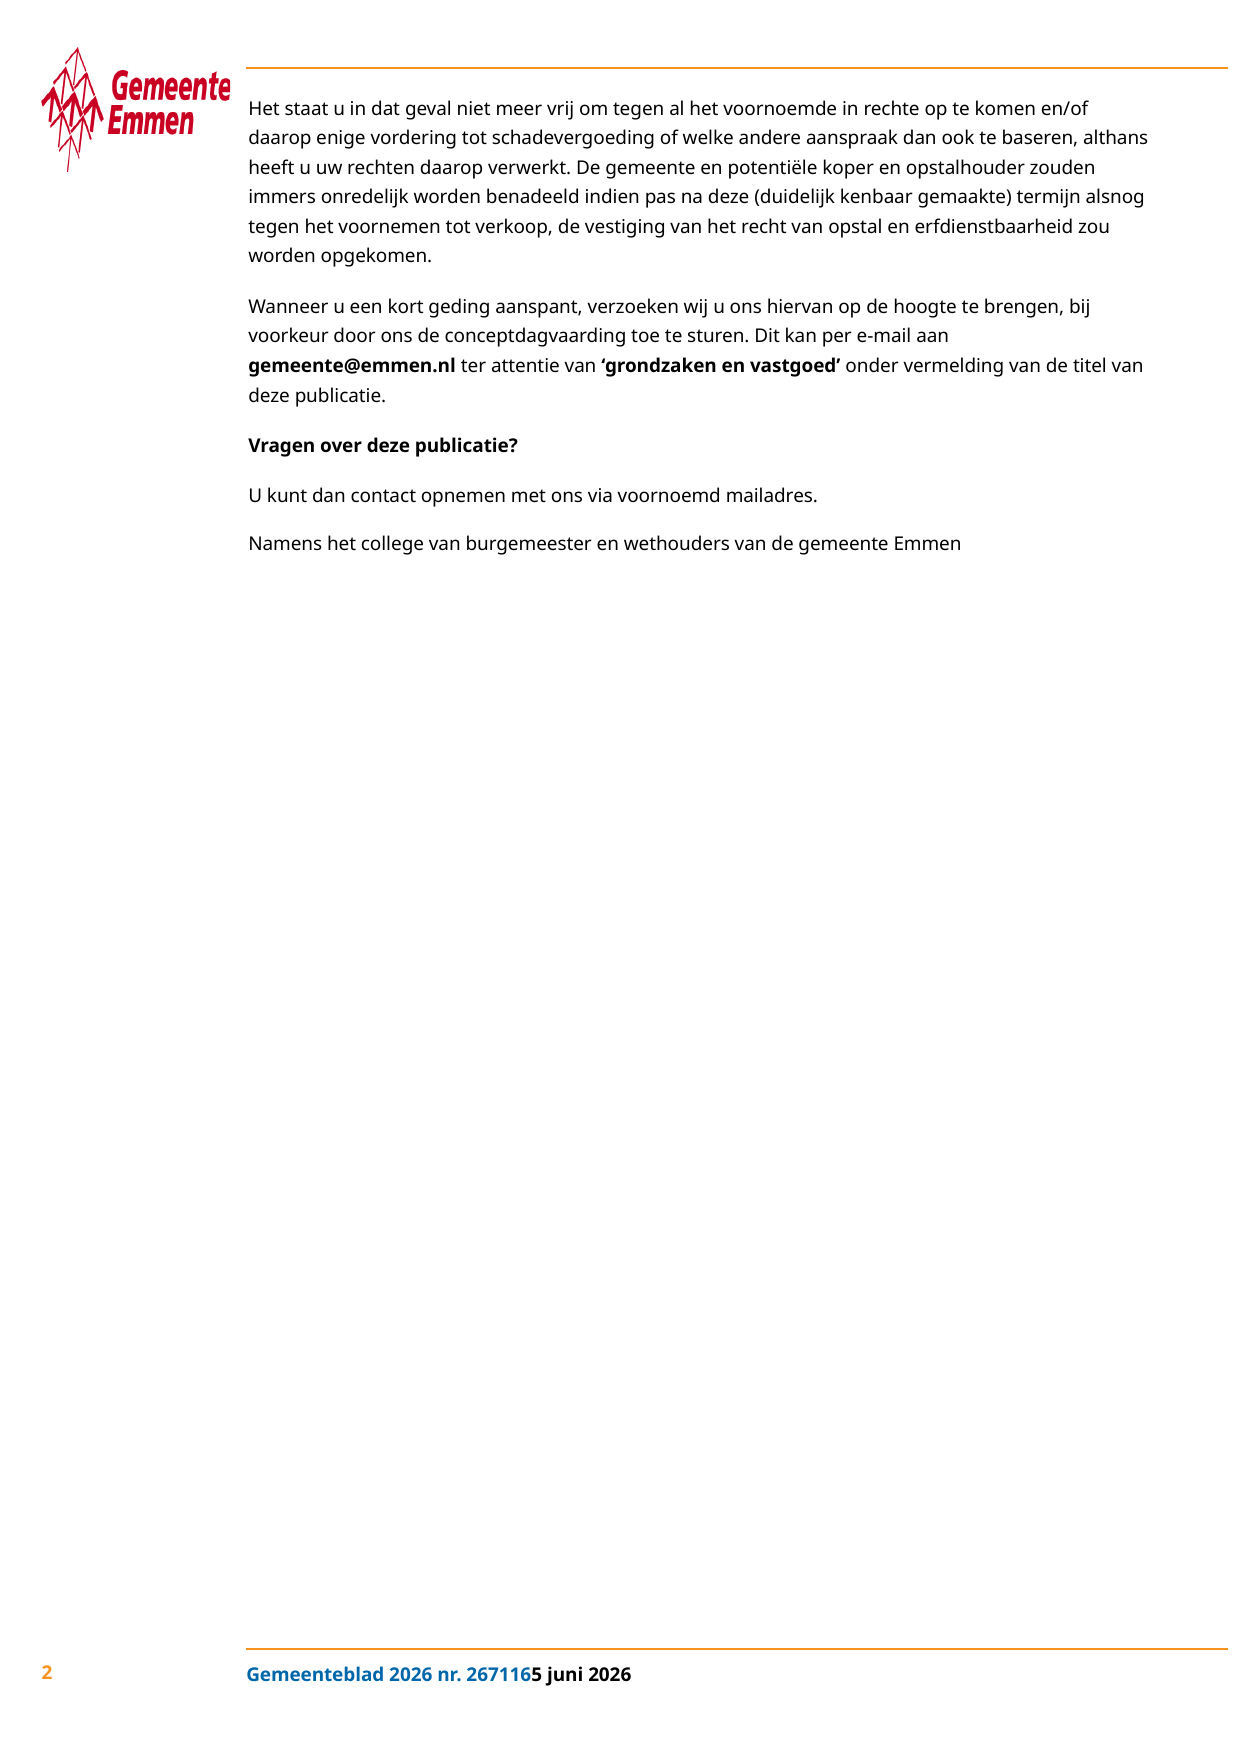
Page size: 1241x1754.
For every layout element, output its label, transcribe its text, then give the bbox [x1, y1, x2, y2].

text Vragen over deze publicatie? [248, 432, 1152, 458]
text Namens het college van burgemeester en wethouders van de gemeente Emmen [248, 531, 1152, 556]
text U kunt dan contact opnemen met ons via voornoemd mailadres. [248, 483, 1152, 508]
picture [41, 47, 231, 172]
text Het staat u in dat geval niet meer vrij om tegen al het voornoemde in rechte op te komen en/of daarop enige vordering tot schadevergoeding of welke andere aanspraak dan ook te baseren, althans heeft u uw rechten daarop verwerkt. De gemeente en potentiële koper en opstalhouder zouden immers onredelijk worden benadeeld indien pas na deze (duidelijk kenbaar gemaakte) termijn alsnog tegen het voornemen tot verkoop, de vestiging van het recht van opstal en erfdienstbaarheid zou worden opgekomen. [248, 95, 1152, 268]
text Wanneer u een kort geding aanspant, verzoeken wij u ons hiervan op de hoogte te brengen, bij voorkeur door ons de conceptdagvaarding toe te sturen. Dit kan per e-mail aan gemeente@emmen.nl ter attentie van ‘grondzaken en vastgoed’ onder vermelding van de titel van deze publicatie. [248, 293, 1152, 408]
